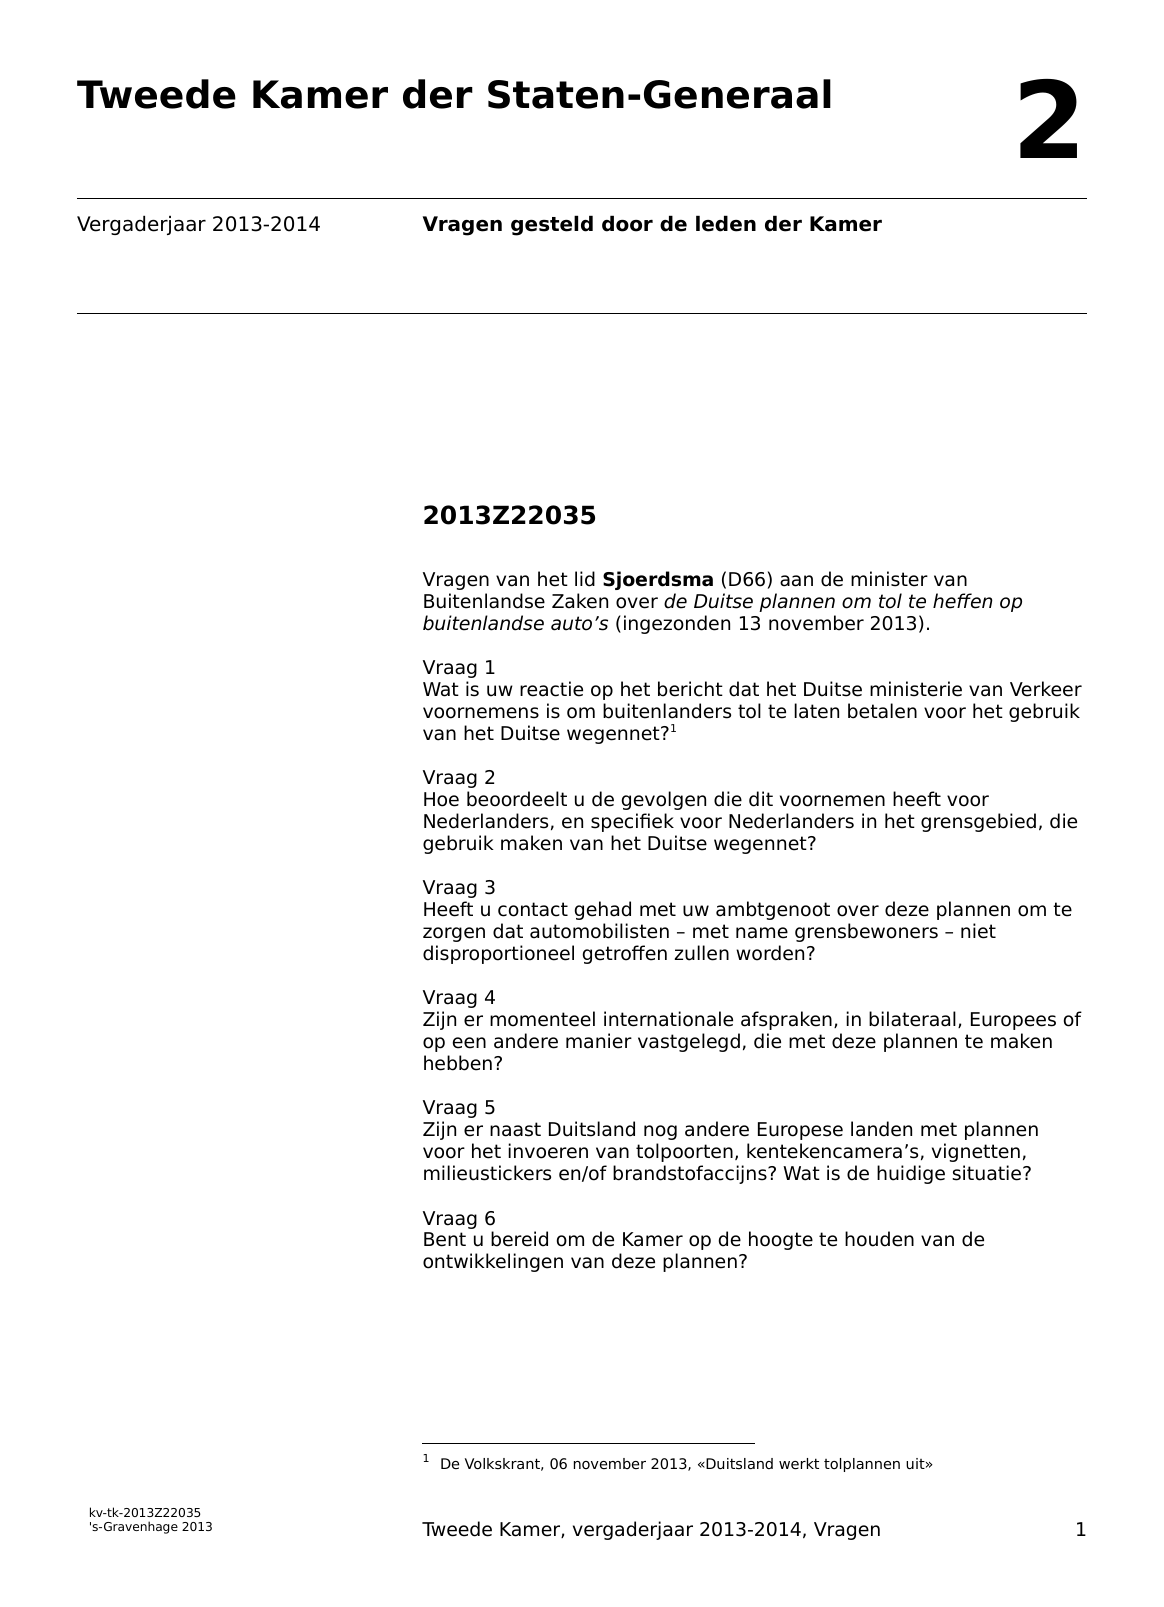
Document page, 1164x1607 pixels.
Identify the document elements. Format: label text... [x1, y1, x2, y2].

text Heeft u contact gehad met uw ambtgenoot over deze plannen om te zorgen dat automobilisten – met name grensbewoners – niet disproportioneel getroffen zullen worden? [422, 899, 1087, 965]
text Hoe beoordeelt u de gevolgen die dit voornemen heeft voor Nederlanders, en specifiek voor Nederlanders in het grensgebied, die gebruik maken van het Duitse wegennet? [422, 789, 1087, 855]
text Bent u bereid om de Kamer op de hoogte te houden van de ontwikkelingen van deze plannen? [422, 1229, 1087, 1273]
table_cell Vragen gesteld door de leden der Kamer [422, 199, 1087, 313]
text De Volkskrant, 06 november 2013, «Duitsland werkt tolplannen uit» [422, 1452, 1087, 1474]
text 2013Z22035 [422, 501, 1087, 531]
text Vraag 4 [422, 987, 1087, 1009]
text Vraag 1 [422, 657, 1087, 679]
text Vraag 6 [422, 1207, 1087, 1229]
text 's-Gravenhage 2013 [88, 1520, 323, 1534]
text kv-tk-2013Z22035 [88, 1506, 323, 1520]
table_cell Vergaderjaar 2013-2014 [77, 199, 422, 313]
table_header 2 [886, 59, 1087, 198]
text Vraag 5 [422, 1097, 1087, 1119]
text Zijn er naast Duitsland nog andere Europese landen met plannen voor het invoeren van tolpoorten, kentekencamera’s, vignetten, milieustickers en/of brandstofaccijns? Wat is de huidige situatie? [422, 1119, 1087, 1185]
text Vraag 3 [422, 877, 1087, 899]
text Zijn er momenteel internationale afspraken, in bilateraal, Europees of op een andere manier vastgelegd, die met deze plannen te maken hebben? [422, 1009, 1087, 1075]
text Vraag 2 [422, 767, 1087, 789]
table_header Tweede Kamer der Staten-Generaal [77, 59, 886, 198]
text Wat is uw reactie op het bericht dat het Duitse ministerie van Verkeer voornemens is om buitenlanders tol te laten betalen voor het gebruik van het Duitse wegennet? [422, 679, 1087, 745]
text Vragen van het lid Sjoerdsma (D66) aan de minister van Buitenlandse Zaken over de Duitse plannen om tol te heffen op buitenlandse auto’s (ingezonden 13 november 2013). [422, 569, 1087, 635]
